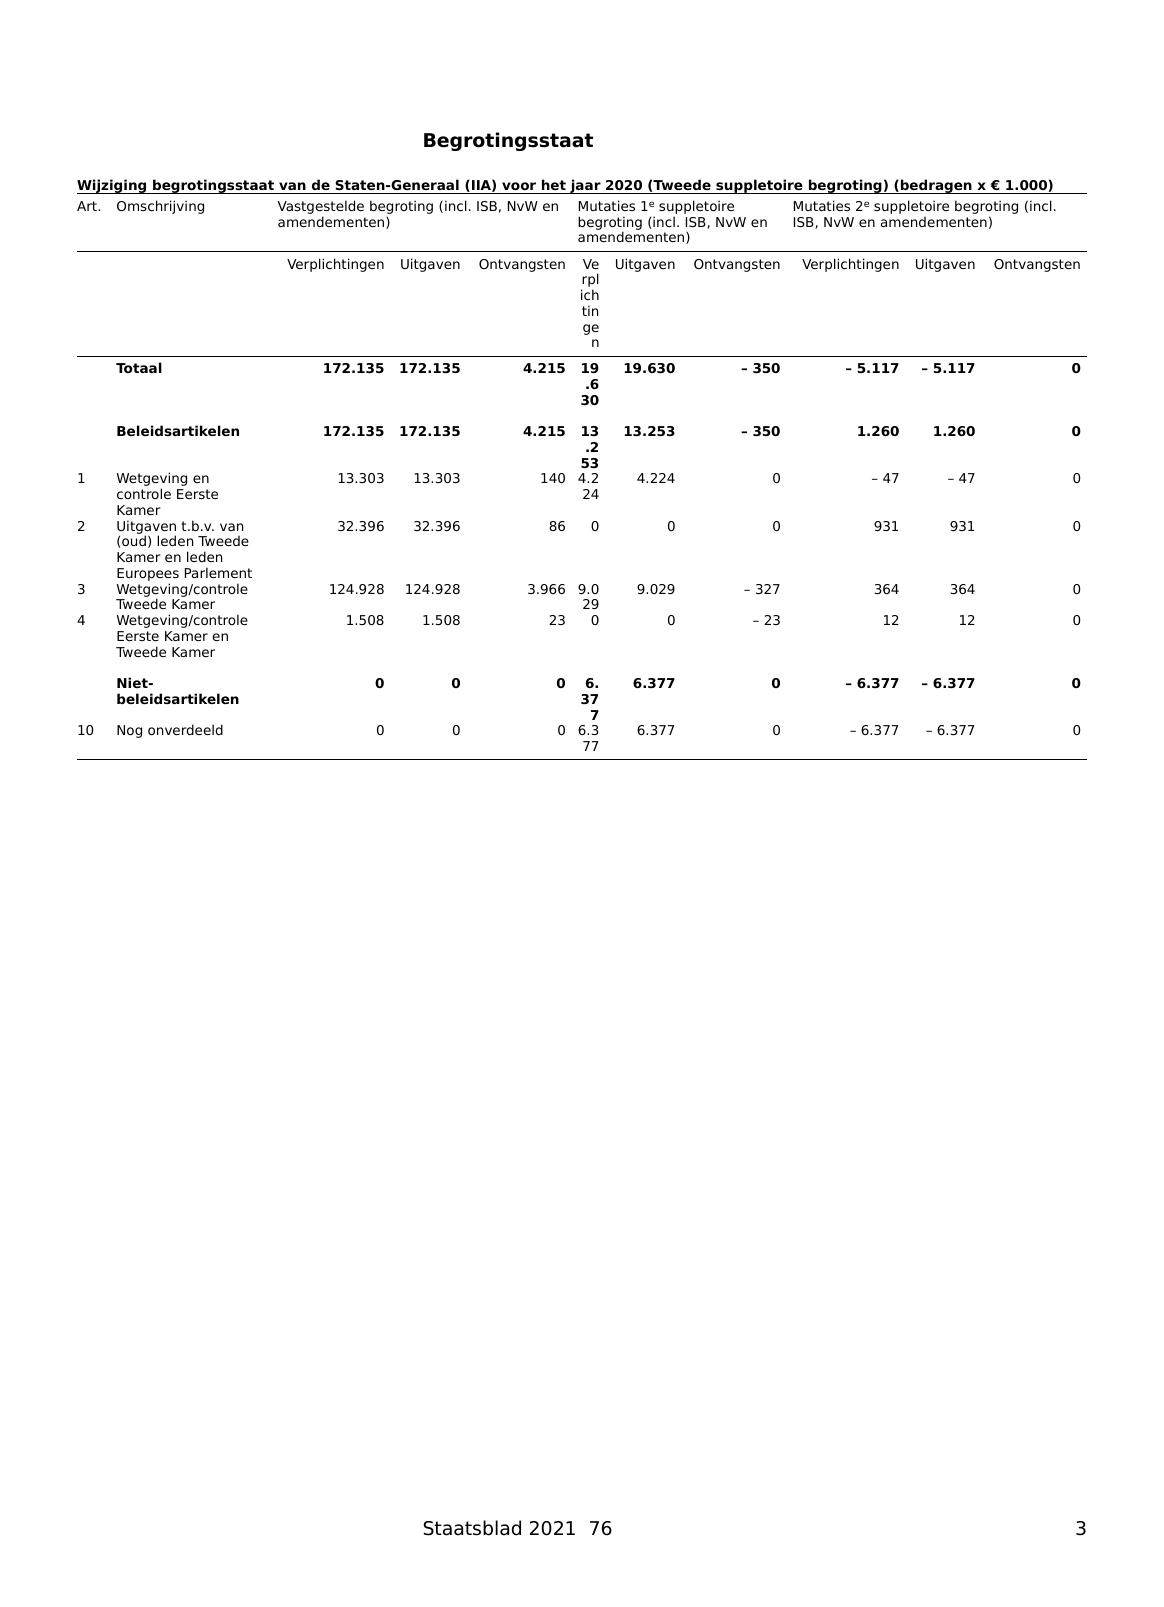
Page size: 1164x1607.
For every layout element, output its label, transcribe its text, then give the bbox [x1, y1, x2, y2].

table_cell – 5.117 [786, 357, 905, 408]
table_cell 0 [981, 471, 1087, 518]
table_cell Beleidsartikelen [110, 424, 272, 471]
table_cell Verplichtingen [272, 252, 390, 356]
table_cell [681, 660, 786, 676]
table_cell [390, 409, 466, 424]
table_cell Ontvangsten [681, 252, 786, 356]
table_cell 9.029 [605, 581, 681, 613]
table_cell [110, 409, 272, 424]
table_cell Mutaties 1e suppletoire begroting (incl. ISB, NvW en amendementen) [572, 194, 786, 251]
table_cell 172.135 [390, 424, 466, 471]
table_cell – 350 [681, 357, 786, 408]
table_cell 0 [390, 723, 466, 759]
table_cell 4 [77, 613, 110, 660]
table_cell 1.508 [390, 613, 466, 660]
table_cell 19.630 [605, 357, 681, 408]
table_cell [77, 424, 110, 471]
table_cell [572, 660, 605, 676]
table_cell 0 [981, 676, 1087, 723]
table_cell 86 [466, 519, 572, 581]
table_cell Nog onverdeeld [110, 723, 272, 759]
table_cell Verplichtingen [572, 252, 605, 356]
table_cell [605, 409, 681, 424]
table_cell 0 [981, 613, 1087, 660]
table_cell 4.215 [466, 357, 572, 408]
table_cell – 47 [905, 471, 981, 518]
table_cell 0 [572, 613, 605, 660]
table_cell 13.303 [390, 471, 466, 518]
table_cell [77, 357, 110, 408]
table_cell 0 [981, 519, 1087, 581]
table_cell 2 [77, 519, 110, 581]
table_cell [466, 660, 572, 676]
table_cell [981, 660, 1087, 676]
table_cell 13.303 [272, 471, 390, 518]
table_cell Wetgeving/controle Tweede Kamer [110, 581, 272, 613]
table_cell 6.377 [572, 676, 605, 723]
table_cell Wetgeving/controle Eerste Kamer en Tweede Kamer [110, 613, 272, 660]
table_cell 0 [390, 676, 466, 723]
table_cell 0 [681, 676, 786, 723]
table_cell 0 [981, 581, 1087, 613]
table_cell 0 [981, 357, 1087, 408]
table_cell 172.135 [390, 357, 466, 408]
table_cell 9.029 [572, 581, 605, 613]
table_cell 0 [466, 723, 572, 759]
table_cell Uitgaven [390, 252, 466, 356]
table_cell Mutaties 2e suppletoire begroting (incl. ISB, NvW en amendementen) [786, 194, 1087, 251]
table_cell 3.966 [466, 581, 572, 613]
subtitle Begrotingsstaat [422, 130, 1087, 152]
table_cell 32.396 [272, 519, 390, 581]
table_cell 0 [681, 471, 786, 518]
table_cell 1.260 [786, 424, 905, 471]
table_cell Niet-beleidsartikelen [110, 676, 272, 723]
table_cell 4.215 [466, 424, 572, 471]
table_cell 364 [786, 581, 905, 613]
table_cell [905, 660, 981, 676]
table_cell 0 [572, 519, 605, 581]
table_cell 0 [605, 519, 681, 581]
table_cell 364 [905, 581, 981, 613]
table_cell 931 [786, 519, 905, 581]
table_cell 6.377 [572, 723, 605, 759]
table_cell 0 [981, 723, 1087, 759]
table_cell [77, 252, 110, 356]
table_cell 172.135 [272, 424, 390, 471]
table_cell 0 [681, 519, 786, 581]
table_cell [272, 660, 390, 676]
table_cell 13.253 [572, 424, 605, 471]
table_cell 0 [681, 723, 786, 759]
table_cell 12 [905, 613, 981, 660]
table_cell 12 [786, 613, 905, 660]
table_cell 23 [466, 613, 572, 660]
table_cell 124.928 [390, 581, 466, 613]
table_cell Uitgaven [605, 252, 681, 356]
table_cell 10 [77, 723, 110, 759]
table_cell Uitgaven [905, 252, 981, 356]
table_cell 6.377 [605, 723, 681, 759]
table_cell [605, 660, 681, 676]
table_cell 0 [605, 613, 681, 660]
table_cell 0 [272, 676, 390, 723]
table_cell [77, 660, 110, 676]
table_cell Verplichtingen [786, 252, 905, 356]
table_cell 4.224 [572, 471, 605, 518]
table_cell – 5.117 [905, 357, 981, 408]
table_cell [77, 409, 110, 424]
table_cell 124.928 [272, 581, 390, 613]
table_header Wijziging begrotingsstaat van de Staten-Generaal (IIA) voor het jaar 2020 (Tweede suppletoire begroting) (bedragen x € 1.000) [77, 178, 1087, 193]
table_cell 32.396 [390, 519, 466, 581]
table_cell 0 [981, 424, 1087, 471]
table_cell [110, 660, 272, 676]
table_cell 19.630 [572, 357, 605, 408]
table_cell 4.224 [605, 471, 681, 518]
table_cell [981, 409, 1087, 424]
table_cell 140 [466, 471, 572, 518]
table_cell [390, 660, 466, 676]
table_cell 3 [77, 581, 110, 613]
table_cell – 6.377 [905, 723, 981, 759]
table_cell Ontvangsten [466, 252, 572, 356]
table_cell Omschrijving [110, 194, 272, 251]
table_cell [786, 660, 905, 676]
table_cell [466, 409, 572, 424]
table_cell 931 [905, 519, 981, 581]
table_cell [77, 676, 110, 723]
table_cell – 6.377 [786, 723, 905, 759]
table_cell 6.377 [605, 676, 681, 723]
table_cell [786, 409, 905, 424]
table_cell 1 [77, 471, 110, 518]
table_cell Uitgaven t.b.v. van (oud) leden Tweede Kamer en leden Europees Parlement [110, 519, 272, 581]
table_cell – 23 [681, 613, 786, 660]
table_cell [905, 409, 981, 424]
table_cell 0 [272, 723, 390, 759]
table_cell – 6.377 [905, 676, 981, 723]
table_cell 172.135 [272, 357, 390, 408]
table_cell Wetgeving en controle Eerste Kamer [110, 471, 272, 518]
table_cell Totaal [110, 357, 272, 408]
table_cell 0 [466, 676, 572, 723]
table_cell 1.260 [905, 424, 981, 471]
table_cell [272, 409, 390, 424]
table_cell Vastgestelde begroting (incl. ISB, NvW en amendementen) [272, 194, 572, 251]
table_cell – 350 [681, 424, 786, 471]
table_cell 13.253 [605, 424, 681, 471]
table_cell Art. [77, 194, 110, 251]
table_cell Ontvangsten [981, 252, 1087, 356]
table_cell – 47 [786, 471, 905, 518]
table_cell [572, 409, 605, 424]
table_cell [110, 252, 272, 356]
table_cell 1.508 [272, 613, 390, 660]
table_cell – 327 [681, 581, 786, 613]
table_cell – 6.377 [786, 676, 905, 723]
table_cell [681, 409, 786, 424]
